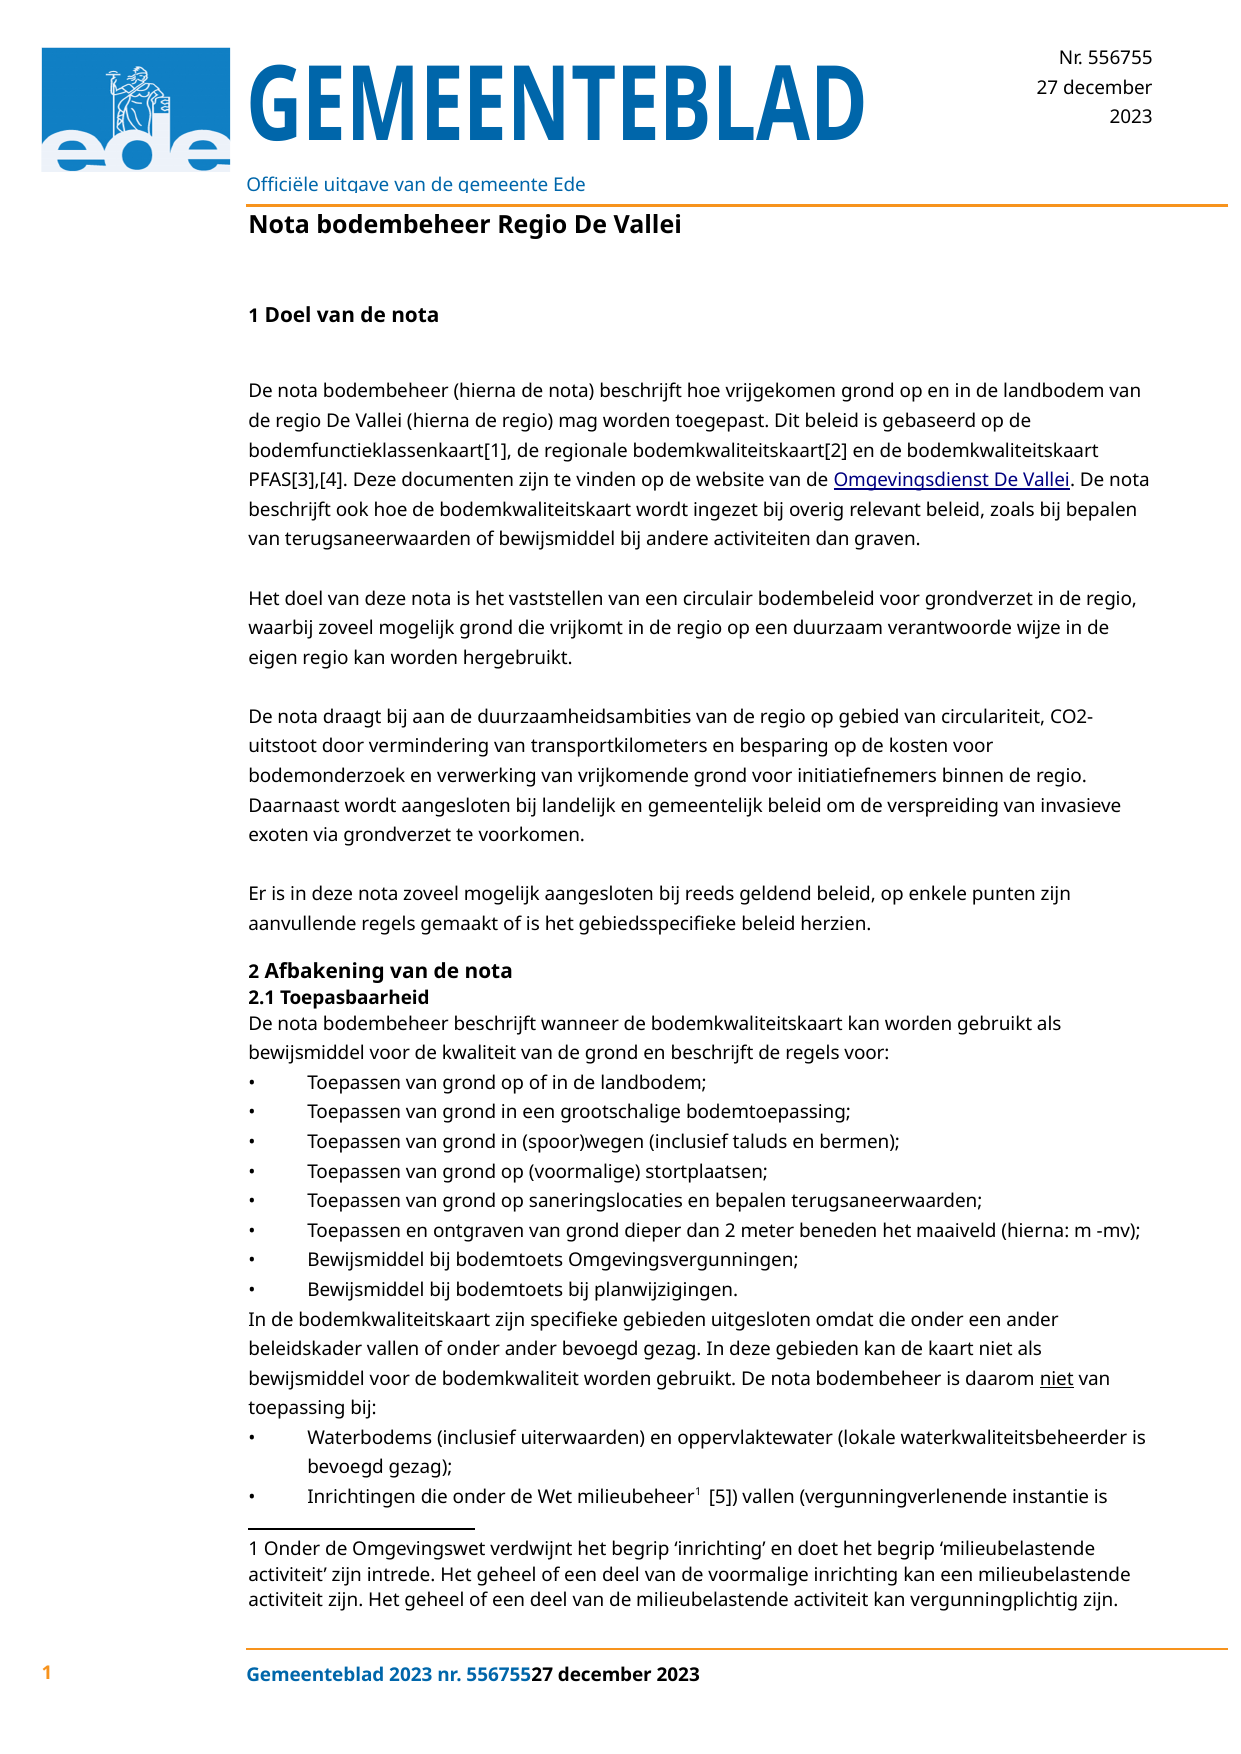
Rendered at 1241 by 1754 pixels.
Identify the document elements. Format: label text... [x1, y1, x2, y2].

picture [41, 47, 231, 172]
list Bewijsmiddel bij bodemtoets bij planwijzigingen. [248, 1276, 1152, 1302]
list Toepassen van grond in een grootschalige bodemtoepassing; [248, 1099, 1152, 1124]
list Toepassen van grond op saneringslocaties en bepalen terugsaneerwaarden; [248, 1187, 1152, 1213]
text De nota draagt bij aan de duurzaamheidsambities van de regio op gebied van circulariteit, CO2-uitstoot door vermindering van transportkilometers en besparing op de kosten voor bodemonderzoek en verwerking van vrijkomende grond voor initiatiefnemers binnen de regio. Daarnaast wordt aangesloten bij landelijk en gemeentelijk beleid om de verspreiding van invasieve exoten via grondverzet te voorkomen. [248, 703, 1152, 847]
text 2.1 Toepasbaarheid [248, 984, 1152, 1010]
list Onder de Omgevingswet verdwijnt het begrip ‘inrichting’ en doet het begrip ‘milieubelastende activiteit’ zijn intrede. Het geheel of een deel van de voormalige inrichting kan een milieubelastende activiteit zijn. Het geheel of een deel van de milieubelastende activiteit kan vergunningplichtig zijn. [248, 1535, 1152, 1612]
text Nota bodembeheer Regio De Vallei [248, 207, 1152, 241]
text Er is in deze nota zoveel mogelijk aangesloten bij reeds geldend beleid, op enkele punten zijn aanvullende regels gemaakt of is het gebiedsspecifieke beleid herzien. [248, 881, 1152, 936]
list Toepassen en ontgraven van grond dieper dan 2 meter beneden het maaiveld (hierna: m -mv); [248, 1217, 1152, 1243]
list Toepassen van grond op of in de landbodem; [248, 1069, 1152, 1095]
text De nota bodembeheer beschrijft wanneer de bodemkwaliteitskaart kan worden gebruikt als bewijsmiddel voor de kwaliteit van de grond en beschrijft de regels voor: [248, 1010, 1152, 1065]
list Bewijsmiddel bij bodemtoets Omgevingsvergunningen; [248, 1247, 1152, 1272]
list Inrichtingen die onder de Wet milieubeheer [5]) vallen (vergunningverlenende instantie is [248, 1483, 1152, 1509]
text 1 Doel van de nota [248, 300, 1152, 328]
text In de bodemkwaliteitskaart zijn specifieke gebieden uitgesloten omdat die onder een ander beleidskader vallen of onder ander bevoegd gezag. In deze gebieden kan de kaart niet als bewijsmiddel voor de bodemkwaliteit worden gebruikt. De nota bodembeheer is daarom niet van toepassing bij: [248, 1306, 1152, 1420]
text De nota bodembeheer (hierna de nota) beschrijft hoe vrijgekomen grond op en in de landbodem van de regio De Vallei (hierna de regio) mag worden toegepast. Dit beleid is gebaseerd op de bodemfunctieklassenkaart[1], de regionale bodemkwaliteitskaart[2] en de bodemkwaliteitskaart PFAS[3],[4]. Deze documenten zijn te vinden op de website van de Omgevingsdienst De Vallei. De nota beschrijft ook hoe de bodemkwaliteitskaart wordt ingezet bij overig relevant beleid, zoals bij bepalen van terugsaneerwaarden of bewijsmiddel bij andere activiteiten dan graven. [248, 378, 1152, 551]
text Het doel van deze nota is het vaststellen van een circulair bodembeleid voor grondverzet in de regio, waarbij zoveel mogelijk grond die vrijkomt in de regio op een duurzaam verantwoorde wijze in de eigen regio kan worden hergebruikt. [248, 585, 1152, 669]
list Waterbodems (inclusief uiterwaarden) en oppervlaktewater (lokale waterkwaliteitsbeheerder is bevoegd gezag); [248, 1424, 1152, 1479]
text 2 Afbakening van de nota [248, 956, 1152, 984]
list Toepassen van grond op (voormalige) stortplaatsen; [248, 1158, 1152, 1183]
list Toepassen van grond in (spoor)wegen (inclusief taluds en bermen); [248, 1128, 1152, 1154]
